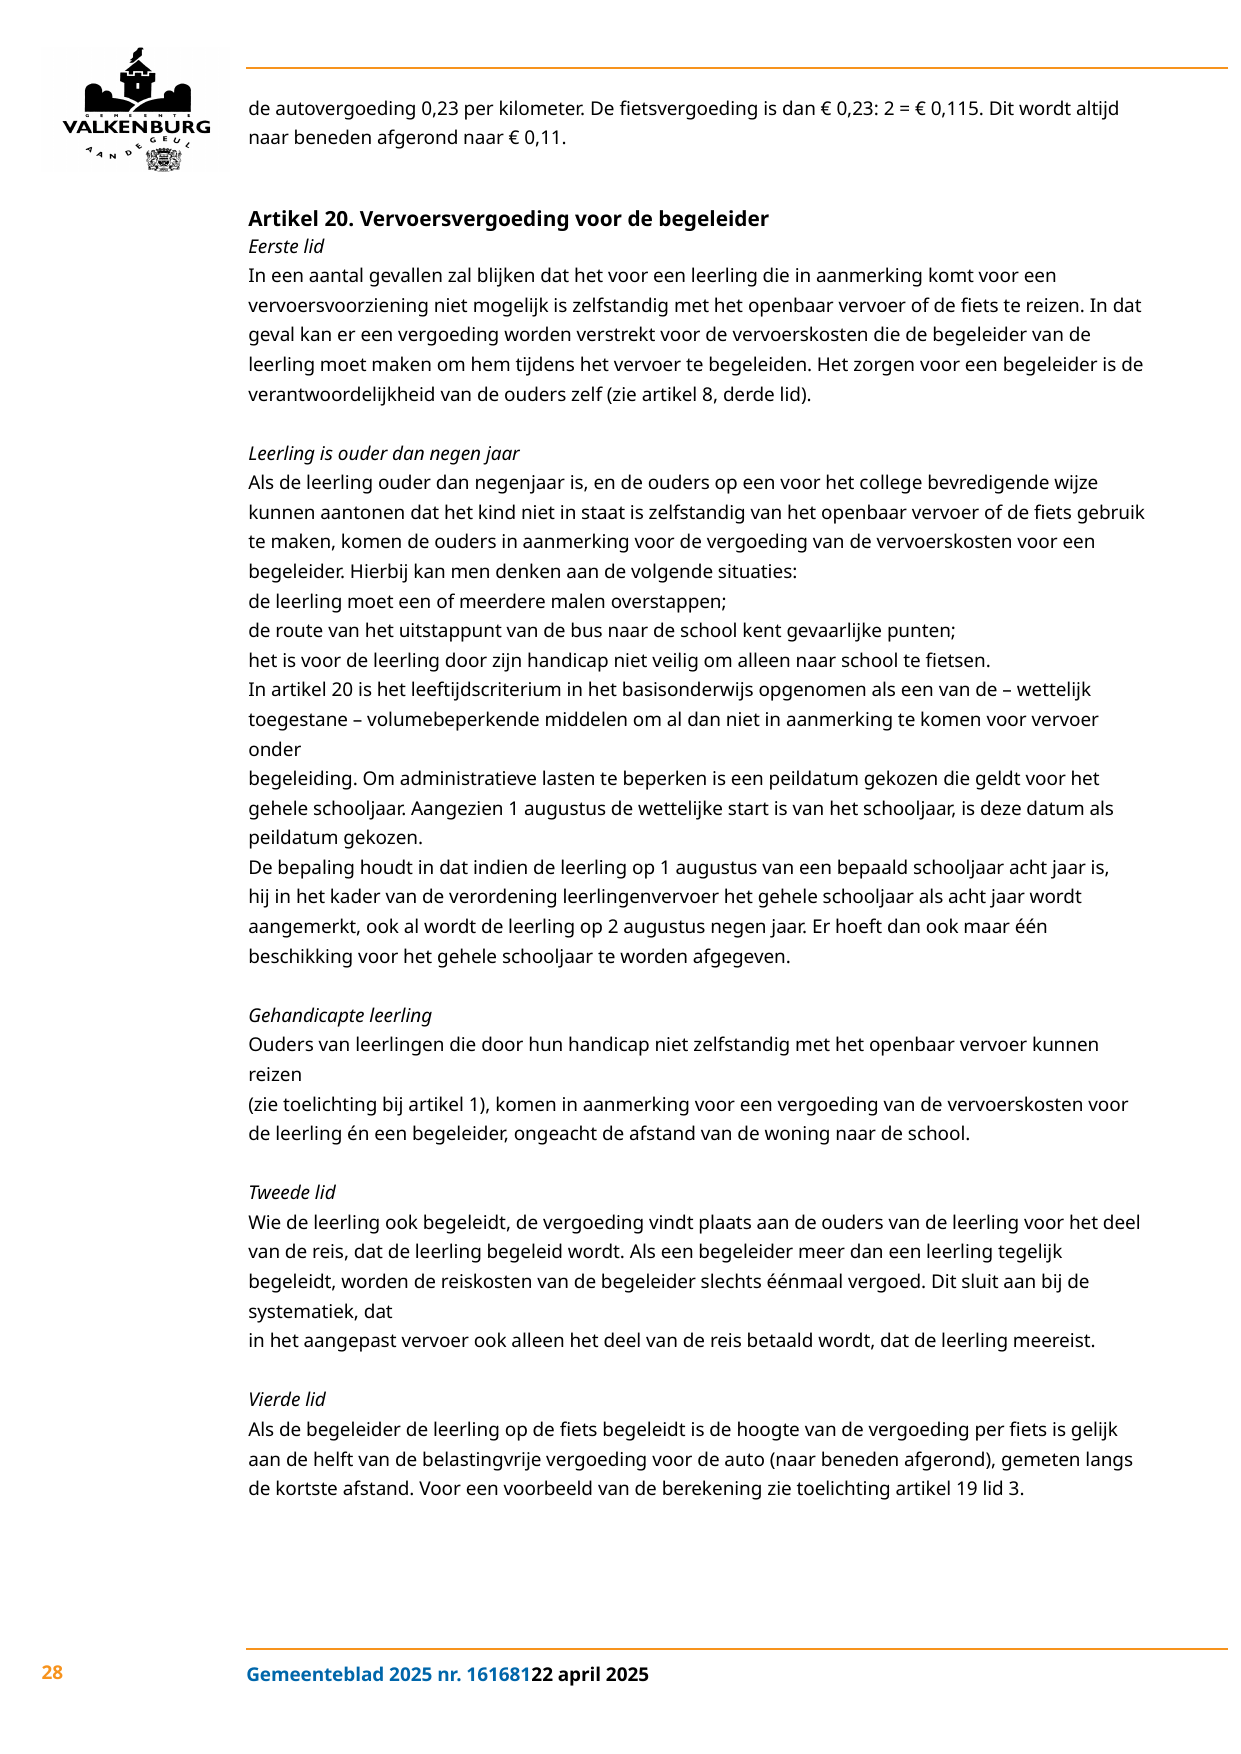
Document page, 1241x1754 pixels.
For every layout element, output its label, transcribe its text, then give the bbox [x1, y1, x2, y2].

text verantwoordelijkheid van de ouders zelf (zie artikel 8, derde lid). [248, 381, 1152, 406]
text Als de leerling ouder dan negenjaar is, en de ouders op een voor het college bevredigende wijze kunnen aantonen dat het kind niet in staat is zelfstandig van het openbaar vervoer of de fiets gebruik te maken, komen de ouders in aanmerking voor de vergoeding van de vervoerskosten voor een [248, 469, 1152, 554]
text Tweede lid [248, 1179, 1152, 1205]
text In een aantal gevallen zal blijken dat het voor een leerling die in aanmerking komt voor een [248, 262, 1152, 288]
text aangemerkt, ook al wordt de leerling op 2 augustus negen jaar. Er hoeft dan ook maar één beschikking voor het gehele schooljaar te worden afgegeven. [248, 913, 1152, 968]
text de autovergoeding 0,23 per kilometer. De fietsvergoeding is dan € 0,23: 2 = € 0,115. Dit wordt altijd naar beneden afgerond naar € 0,11. [248, 95, 1152, 150]
text vervoersvoorziening niet mogelijk is zelfstandig met het openbaar vervoer of de fiets te reizen. In dat geval kan er een vergoeding worden verstrekt voor de vervoerskosten die de begeleider van de [248, 292, 1152, 347]
text de leerling moet een of meerdere malen overstappen; [248, 588, 1152, 613]
text het is voor de leerling door zijn handicap niet veilig om alleen naar school te fietsen. [248, 647, 1152, 673]
text (zie toelichting bij artikel 1), komen in aanmerking voor een vergoeding van de vervoerskosten voor de leerling én een begeleider, ongeacht de afstand van de woning naar de school. [248, 1091, 1152, 1146]
text in het aangepast vervoer ook alleen het deel van de reis betaald wordt, dat de leerling meereist. [248, 1327, 1152, 1353]
picture [41, 47, 231, 172]
text In artikel 20 is het leeftijdscriterium in het basisonderwijs opgenomen als een van de – wettelijk toegestane – volumebeperkende middelen om al dan niet in aanmerking te komen voor vervoer onder [248, 677, 1152, 761]
text de route van het uitstappunt van de bus naar de school kent gevaarlijke punten; [248, 617, 1152, 643]
text Ouders van leerlingen die door hun handicap niet zelfstandig met het openbaar vervoer kunnen reizen [248, 1032, 1152, 1087]
text hij in het kader van de verordening leerlingenvervoer het gehele schooljaar als acht jaar wordt [248, 884, 1152, 909]
text Vierde lid [248, 1387, 1152, 1412]
text leerling moet maken om hem tijdens het vervoer te begeleiden. Het zorgen voor een begeleider is de [248, 351, 1152, 377]
text gehele schooljaar. Aangezien 1 augustus de wettelijke start is van het schooljaar, is deze datum als peildatum gekozen. [248, 795, 1152, 850]
text Gehandicapte leerling [248, 1002, 1152, 1028]
text begeleiding. Om administratieve lasten te beperken is een peildatum gekozen die geldt voor het [248, 765, 1152, 791]
text Eerste lid [248, 233, 1152, 258]
text begeleider. Hierbij kan men denken aan de volgende situaties: [248, 558, 1152, 584]
text Als de begeleider de leerling op de fiets begeleidt is de hoogte van de vergoeding per fiets is gelijk aan de helft van de belastingvrije vergoeding voor de auto (naar beneden afgerond), gemeten langs de kortste afstand. Voor een voorbeeld van de berekening zie toelichting artikel 19 lid 3. [248, 1416, 1152, 1501]
text De bepaling houdt in dat indien de leerling op 1 augustus van een bepaald schooljaar acht jaar is, [248, 854, 1152, 880]
text Leerling is ouder dan negen jaar [248, 440, 1152, 466]
text Wie de leerling ook begeleidt, de vergoeding vindt plaats aan de ouders van de leerling voor het deel van de reis, dat de leerling begeleid wordt. Als een begeleider meer dan een leerling tegelijk begeleidt, worden de reiskosten van de begeleider slechts éénmaal vergoed. Dit sluit aan bij de systematiek, dat [248, 1209, 1152, 1323]
text Artikel 20. Vervoersvergoeding voor de begeleider [248, 204, 1152, 233]
